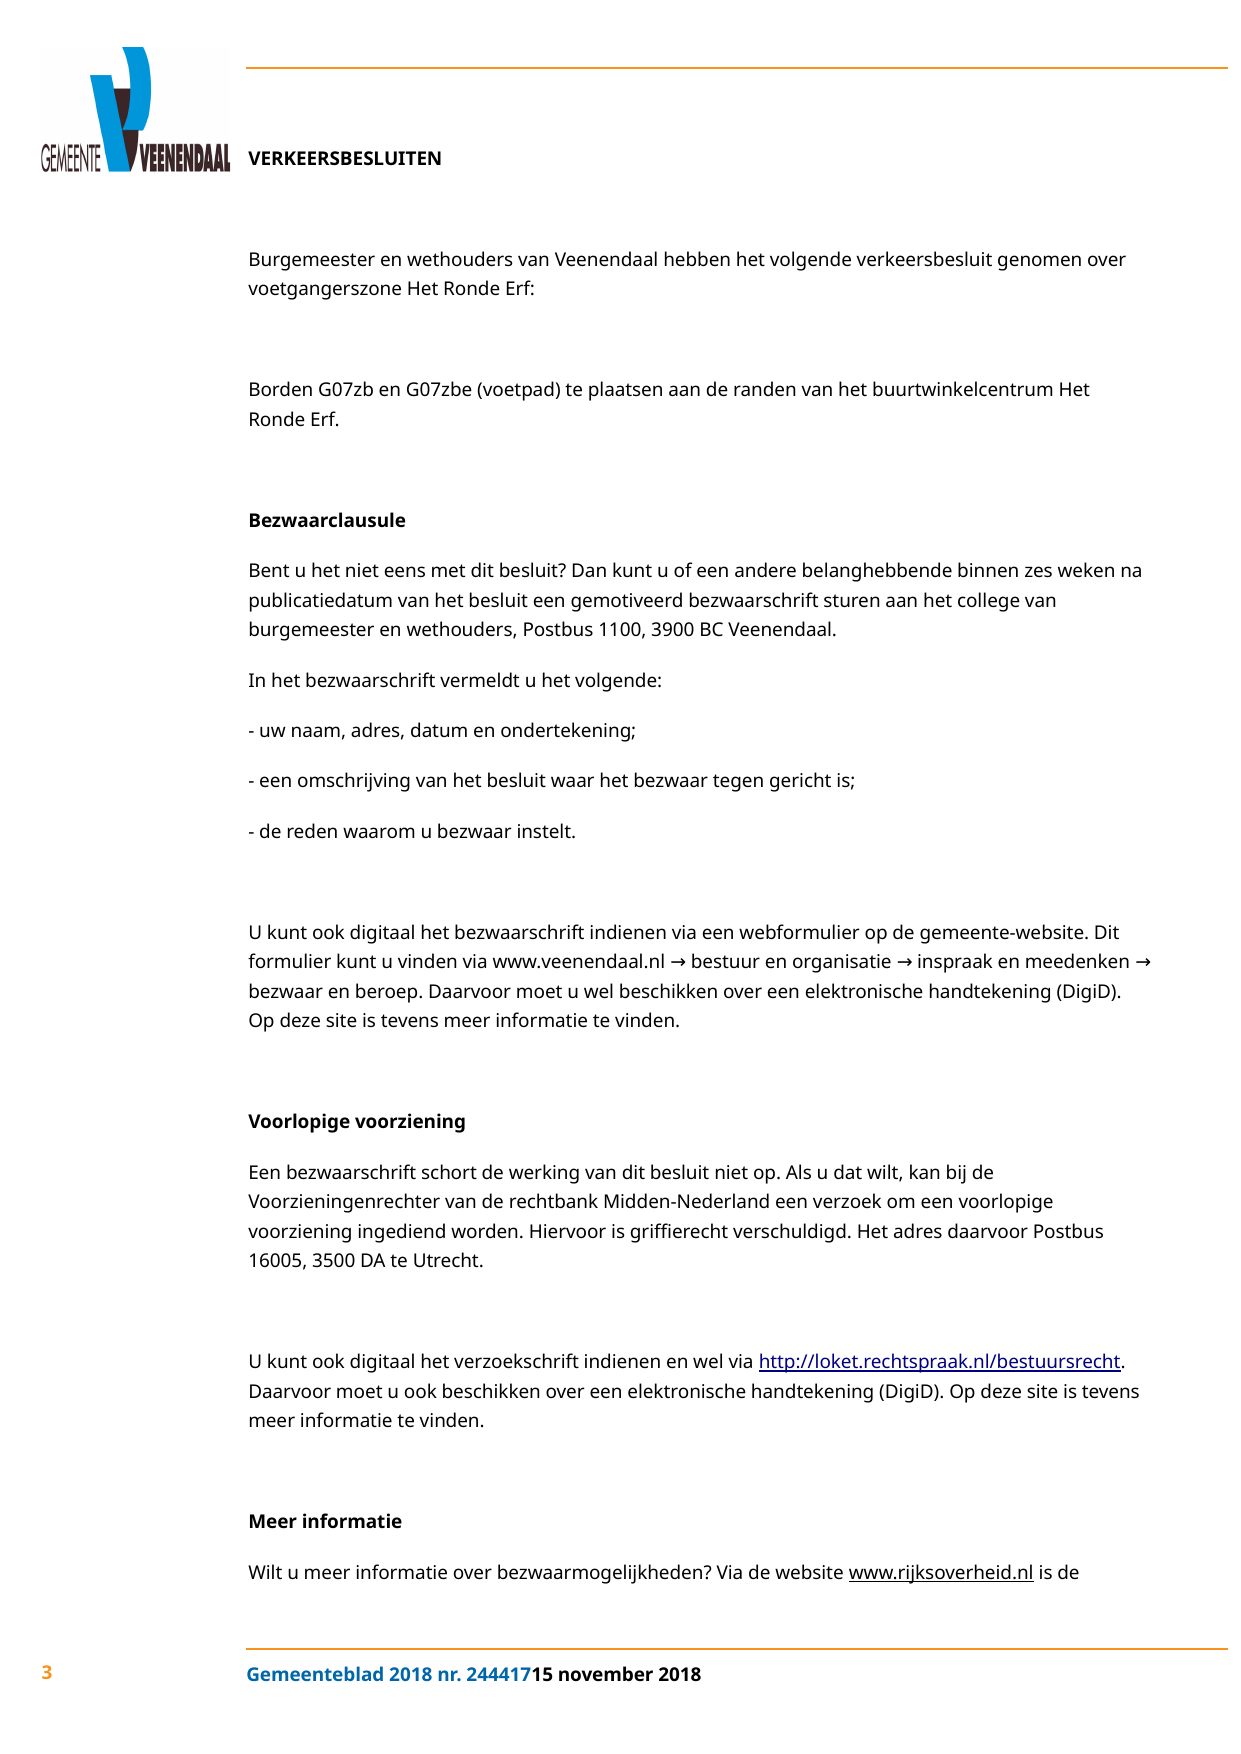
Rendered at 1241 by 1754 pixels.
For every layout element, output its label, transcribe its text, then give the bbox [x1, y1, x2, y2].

text - een omschrijving van het besluit waar het bezwaar tegen gericht is; [248, 768, 1152, 793]
text - uw naam, adres, datum en ondertekening; [248, 717, 1152, 743]
text Voorlopige voorziening [248, 1108, 1152, 1134]
text Een bezwaarschrift schort de werking van dit besluit niet op. Als u dat wilt, kan bij de Voorzieningenrechter van de rechtbank Midden-Nederland een verzoek om een voorlopige voorziening ingediend worden. Hiervoor is griffierecht verschuldigd. Het adres daarvoor Postbus 16005, 3500 DA te Utrecht. [248, 1159, 1152, 1273]
text U kunt ook digitaal het verzoekschrift indienen en wel via http://loket.rechtspraak.nl/bestuursrecht. Daarvoor moet u ook beschikken over een elektronische handtekening (DigiD). Op deze site is tevens meer informatie te vinden. [248, 1348, 1152, 1433]
text Bezwaarclausule [248, 507, 1152, 533]
text In het bezwaarschrift vermeldt u het volgende: [248, 667, 1152, 693]
text Bent u het niet eens met dit besluit? Dan kunt u of een andere belanghebbende binnen zes weken na publicatiedatum van het besluit een gemotiveerd bezwaarschrift sturen aan het college van burgemeester en wethouders, Postbus 1100, 3900 BC Veenendaal. [248, 557, 1152, 642]
text - de reden waarom u bezwaar instelt. [248, 818, 1152, 844]
text Meer informatie [248, 1508, 1152, 1534]
text Burgemeester en wethouders van Veenendaal hebben het volgende verkeersbesluit genomen over voetgangerszone Het Ronde Erf: [248, 246, 1152, 301]
picture [123, 47, 231, 172]
picture [41, 47, 130, 172]
text Borden G07zb en G07zbe (voetpad) te plaatsen aan de randen van het buurtwinkelcentrum Het Ronde Erf. [248, 376, 1152, 432]
text Wilt u meer informatie over bezwaarmogelijkheden? Via de website www.rijksoverheid.nl is de [248, 1559, 1152, 1585]
text U kunt ook digitaal het bezwaarschrift indienen via een webformulier op de gemeente-website. Dit formulier kunt u vinden via www.veenendaal.nl → bestuur en organisatie → inspraak en meedenken → bezwaar en beroep. Daarvoor moet u wel beschikken over een elektronische handtekening (DigiD). Op deze site is tevens meer informatie te vinden. [248, 919, 1152, 1033]
text VERKEERSBESLUITEN [248, 145, 1152, 171]
